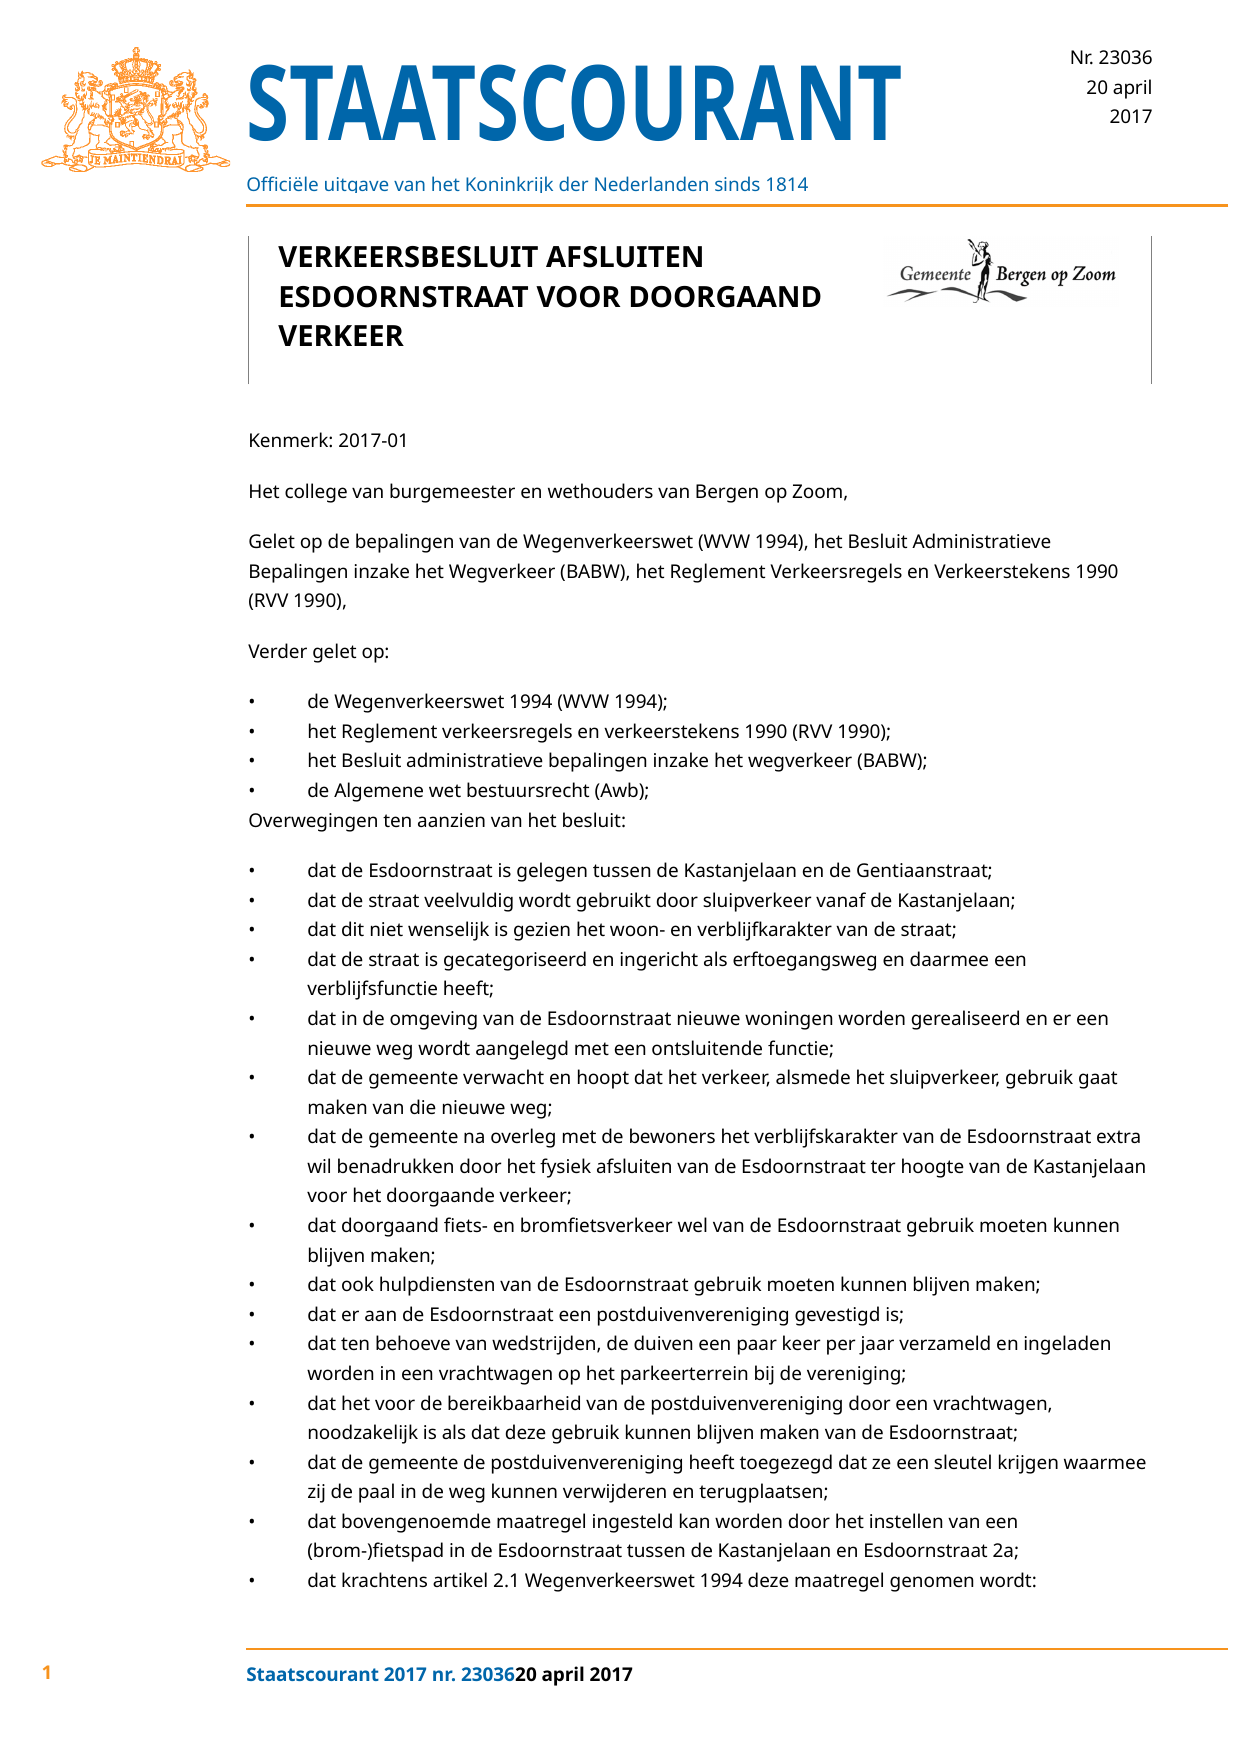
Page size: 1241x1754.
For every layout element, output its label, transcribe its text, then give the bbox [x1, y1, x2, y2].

table_header VERKEERSBESLUIT AFSLUITEN ESDOORNSTRAAT VOOR DOORGAAND VERKEER [249, 236, 850, 384]
picture [41, 47, 231, 172]
list dat bovengenoemde maatregel ingesteld kan worden door het instellen van een (brom-)fietspad in de Esdoornstraat tussen de Kastanjelaan en Esdoornstraat 2a; [248, 1508, 1152, 1563]
list dat de straat veelvuldig wordt gebruikt door sluipverkeer vanaf de Kastanjelaan; [248, 887, 1152, 912]
list dat de gemeente na overleg met de bewoners het verblijfskarakter van de Esdoornstraat extra wil benadrukken door het fysiek afsluiten van de Esdoornstraat ter hoogte van de Kastanjelaan voor het doorgaande verkeer; [248, 1123, 1152, 1208]
text Gelet op de bepalingen van de Wegenverkeerswet (WVW 1994), het Besluit Administratieve Bepalingen inzake het Wegverkeer (BABW), het Reglement Verkeersregels en Verkeerstekens 1990 (RVV 1990), [248, 528, 1152, 613]
list dat krachtens artikel 2.1 Wegenverkeerswet 1994 deze maatregel genomen wordt: [248, 1567, 1152, 1593]
list dat de straat is gecategoriseerd en ingericht als erftoegangsweg en daarmee een verblijfsfunctie heeft; [248, 946, 1152, 1001]
list dat doorgaand fiets- en bromfietsverkeer wel van de Esdoornstraat gebruik moeten kunnen blijven maken; [248, 1212, 1152, 1267]
list dat ten behoeve van wedstrijden, de duiven een paar keer per jaar verzameld en ingeladen worden in een vrachtwagen op het parkeerterrein bij de vereniging; [248, 1331, 1152, 1386]
list dat het voor de bereikbaarheid van de postduivenvereniging door een vrachtwagen, noodzakelijk is als dat deze gebruik kunnen blijven maken van de Esdoornstraat; [248, 1390, 1152, 1445]
list het Besluit administratieve bepalingen inzake het wegverkeer (BABW); [248, 748, 1152, 773]
text Verder gelet op: [248, 638, 1152, 664]
list dat in de omgeving van de Esdoornstraat nieuwe woningen worden gerealiseerd en er een nieuwe weg wordt aangelegd met een ontsluitende functie; [248, 1005, 1152, 1060]
list dat dit niet wenselijk is gezien het woon- en verblijfkarakter van de straat; [248, 916, 1152, 942]
list dat de gemeente de postduivenvereniging heeft toegezegd dat ze een sleutel krijgen waarmee zij de paal in de weg kunnen verwijderen en terugplaatsen; [248, 1449, 1152, 1504]
list dat er aan de Esdoornstraat een postduivenvereniging gevestigd is; [248, 1301, 1152, 1327]
list de Algemene wet bestuursrecht (Awb); [248, 777, 1152, 803]
list dat ook hulpdiensten van de Esdoornstraat gebruik moeten kunnen blijven maken; [248, 1271, 1152, 1297]
text Kenmerk: 2017-01 [248, 428, 1152, 453]
list dat de gemeente verwacht en hoopt dat het verkeer, alsmede het sluipverkeer, gebruik gaat maken van die nieuwe weg; [248, 1064, 1152, 1119]
table_header [850, 236, 1151, 384]
list de Wegenverkeerswet 1994 (WVW 1994); [248, 688, 1152, 714]
list het Reglement verkeersregels en verkeerstekens 1990 (RVV 1990); [248, 718, 1152, 744]
text Het college van burgemeester en wethouders van Bergen op Zoom, [248, 478, 1152, 504]
text Overwegingen ten aanzien van het besluit: [248, 807, 1152, 832]
list dat de Esdoornstraat is gelegen tussen de Kastanjelaan en de Gentiaanstraat; [248, 857, 1152, 883]
picture [882, 236, 1119, 307]
